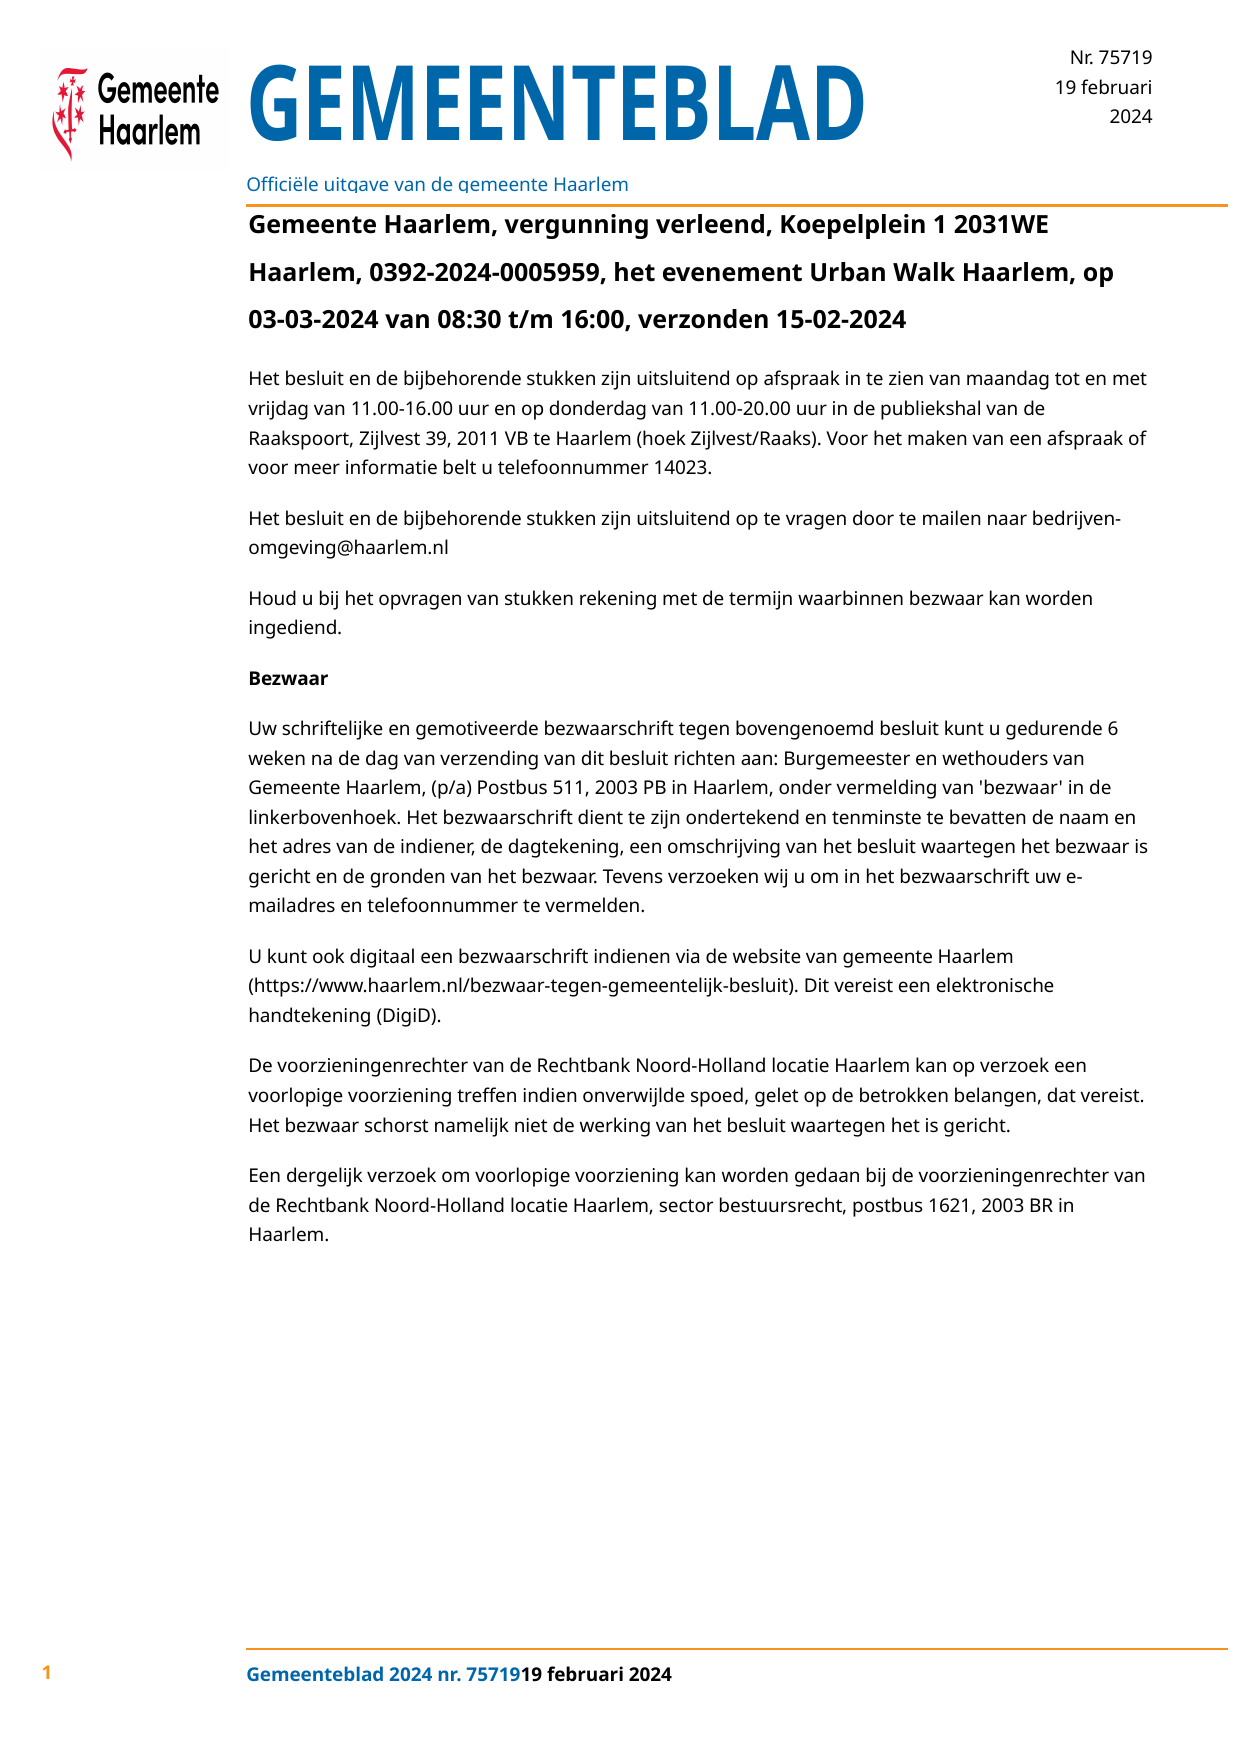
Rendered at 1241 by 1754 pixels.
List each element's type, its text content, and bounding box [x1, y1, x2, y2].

text Houd u bij het opvragen van stukken rekening met de termijn waarbinnen bezwaar kan worden ingediend. [248, 585, 1152, 640]
text Bezwaar [248, 665, 1152, 690]
text Een dergelijk verzoek om voorlopige voorziening kan worden gedaan bij de voorzieningenrechter van de Rechtbank Noord-Holland locatie Haarlem, sector bestuursrecht, postbus 1621, 2003 BR in Haarlem. [248, 1162, 1152, 1247]
text U kunt ook digitaal een bezwaarschrift indienen via de website van gemeente Haarlem (https://www.haarlem.nl/bezwaar-tegen-gemeentelijk-besluit). Dit vereist een elektronische handtekening (DigiD). [248, 943, 1152, 1028]
text Uw schriftelijke en gemotiveerde bezwaarschrift tegen bovengenoemd besluit kunt u gedurende 6 weken na de dag van verzending van dit besluit richten aan: Burgemeester en wethouders van Gemeente Haarlem, (p/a) Postbus 511, 2003 PB in Haarlem, onder vermelding van 'bezwaar' in de linkerbovenhoek. Het bezwaarschrift dient te zijn ondertekend en tenminste te bevatten de naam en het adres van de indiener, de dagtekening, een omschrijving van het besluit waartegen het bezwaar is gericht en de gronden van het bezwaar. Tevens verzoeken wij u om in het bezwaarschrift uw e-mailadres en telefoonnummer te vermelden. [248, 715, 1152, 918]
picture [41, 47, 231, 172]
text Het besluit en de bijbehorende stukken zijn uitsluitend op te vragen door te mailen naar bedrijven-omgeving@haarlem.nl [248, 505, 1152, 560]
text Gemeente Haarlem, vergunning verleend, Koepelplein 1 2031WE Haarlem, 0392-2024-0005959, het evenement Urban Walk Haarlem, op 03-03-2024 van 08:30 t/m 16:00, verzonden 15-02-2024 [248, 207, 1152, 336]
text De voorzieningenrechter van de Rechtbank Noord-Holland locatie Haarlem kan op verzoek een voorlopige voorziening treffen indien onverwijlde spoed, gelet op de betrokken belangen, dat vereist. Het bezwaar schorst namelijk niet de werking van het besluit waartegen het is gericht. [248, 1053, 1152, 1137]
text Het besluit en de bijbehorende stukken zijn uitsluitend op afspraak in te zien van maandag tot en met vrijdag van 11.00-16.00 uur en op donderdag van 11.00-20.00 uur in de publiekshal van de Raakspoort, Zijlvest 39, 2011 VB te Haarlem (hoek Zijlvest/Raaks). Voor het maken van een afspraak of voor meer informatie belt u telefoonnummer 14023. [248, 366, 1152, 480]
